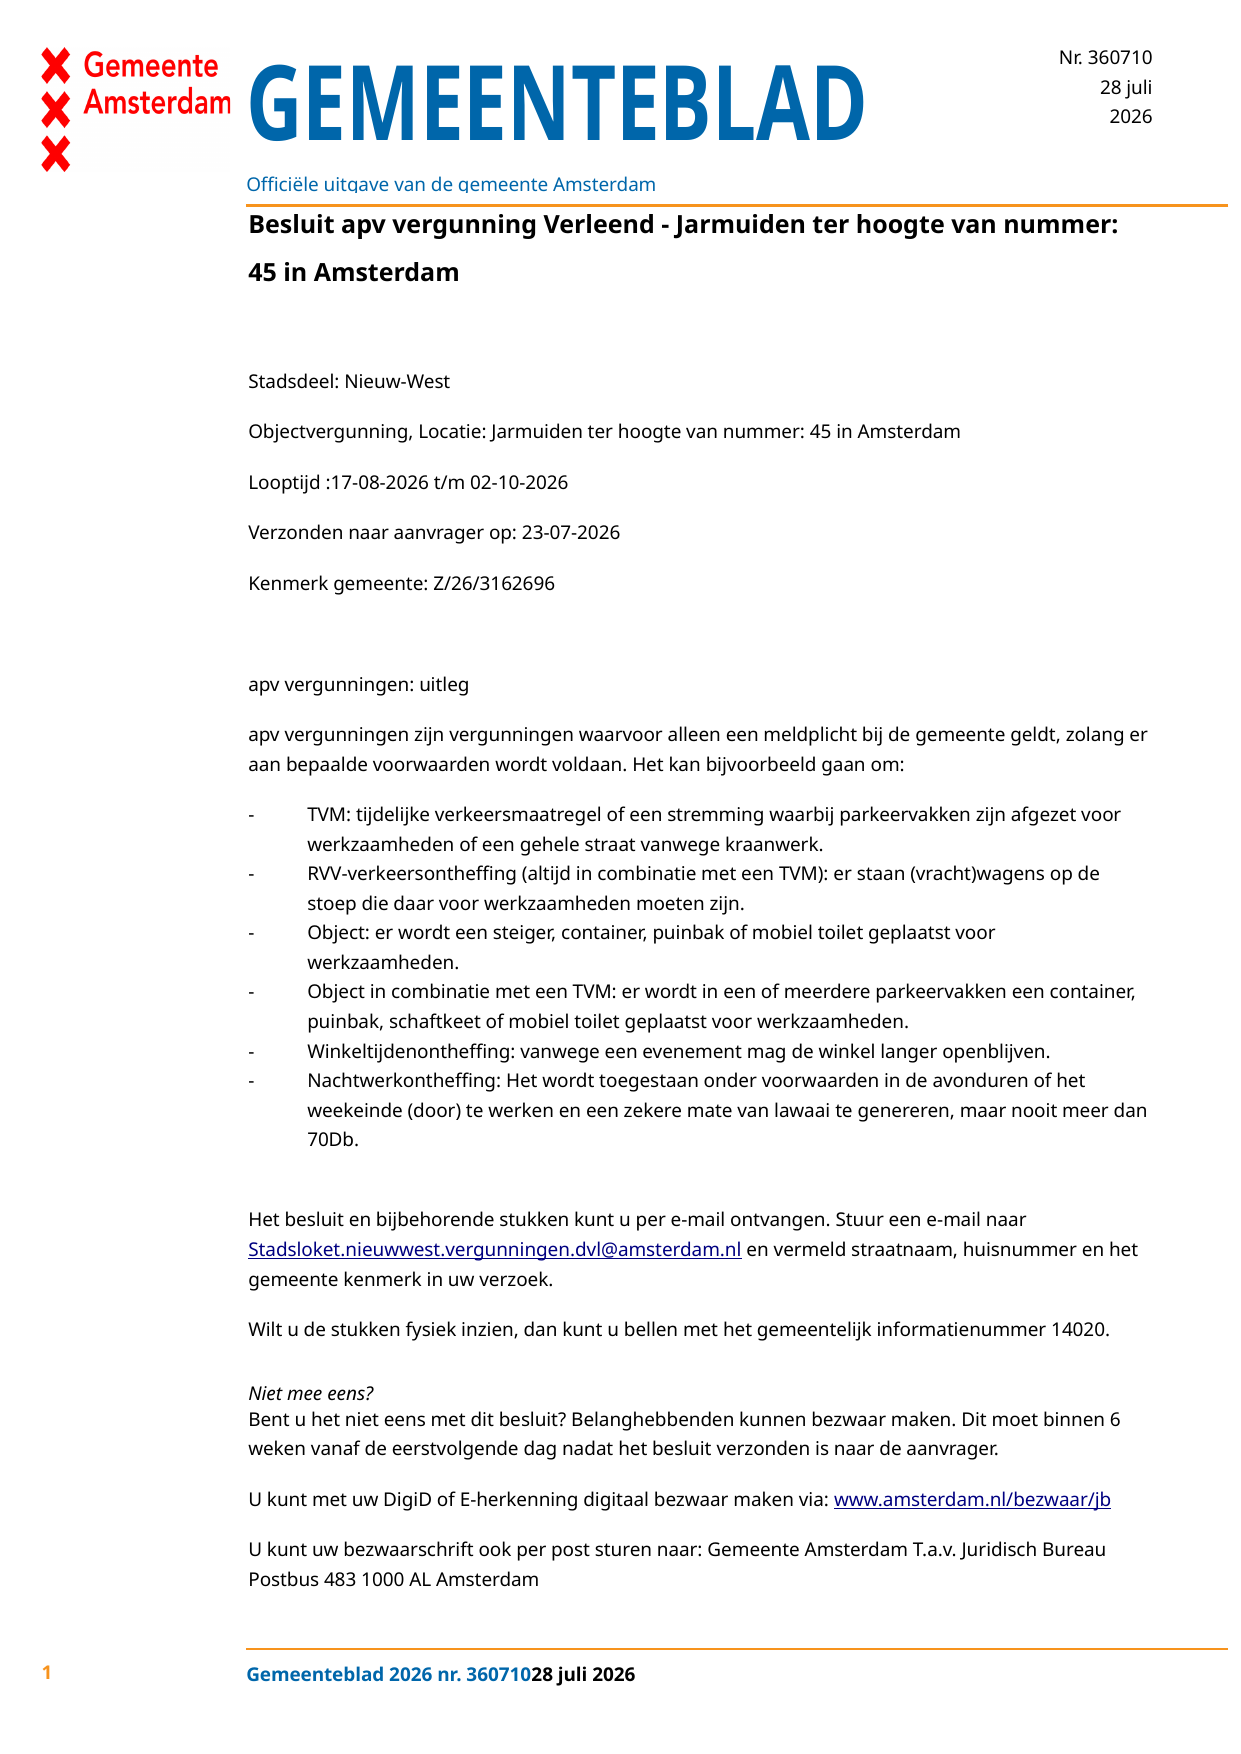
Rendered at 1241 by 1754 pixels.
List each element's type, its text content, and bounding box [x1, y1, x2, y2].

picture [41, 47, 231, 172]
text U kunt uw bezwaarschrift ook per post sturen naar: Gemeente Amsterdam T.a.v. Juridisch Bureau Postbus 483 1000 AL Amsterdam [248, 1536, 1152, 1592]
list Object in combinatie met een TVM: er wordt in een of meerdere parkeervakken een container, puinbak, schaftkeet of mobiel toilet geplaatst voor werkzaamheden. [248, 979, 1152, 1034]
list Winkeltijdenontheffing: vanwege een evenement mag de winkel langer openblijven. [248, 1038, 1152, 1064]
text Besluit apv vergunning Verleend - Jarmuiden ter hoogte van nummer: 45 in Amsterdam [248, 207, 1152, 288]
text Bent u het niet eens met dit besluit? Belanghebbenden kunnen bezwaar maken. Dit moet binnen 6 weken vanaf de eerstvolgende dag nadat het besluit verzonden is naar de aanvrager. [248, 1406, 1152, 1461]
text Niet mee eens? [248, 1380, 1152, 1406]
list Object: er wordt een steiger, container, puinbak of mobiel toilet geplaatst voor werkzaamheden. [248, 919, 1152, 975]
text Verzonden naar aanvrager op: 23-07-2026 [248, 519, 1152, 545]
text Het besluit en bijbehorende stukken kunt u per e-mail ontvangen. Stuur een e-mail naar Stadsloket.nieuwwest.vergunningen.dvl@amsterdam.nl en vermeld straatnaam, huisnummer en het gemeente kenmerk in uw verzoek. [248, 1207, 1152, 1292]
list RVV-verkeersontheffing (altijd in combinatie met een TVM): er staan (vracht)wagens op de stoep die daar voor werkzaamheden moeten zijn. [248, 860, 1152, 916]
list Nachtwerkontheffing: Het wordt toegestaan onder voorwaarden in de avonduren of het weekeinde (door) te werken en een zekere mate van lawaai te genereren, maar nooit meer dan 70Db. [248, 1067, 1152, 1152]
text Stadsdeel: Nieuw-West [248, 368, 1152, 394]
list TVM: tijdelijke verkeersmaatregel of een stremming waarbij parkeervakken zijn afgezet voor werkzaamheden of een gehele straat vanwege kraanwerk. [248, 801, 1152, 857]
text U kunt met uw DigiD of E-herkenning digitaal bezwaar maken via: www.amsterdam.nl/bezwaar/jb [248, 1486, 1152, 1512]
text Looptijd :17-08-2026 t/m 02-10-2026 [248, 469, 1152, 495]
text Wilt u de stukken fysiek inzien, dan kunt u bellen met het gemeentelijk informatienummer 14020. [248, 1316, 1152, 1342]
text Objectvergunning, Locatie: Jarmuiden ter hoogte van nummer: 45 in Amsterdam [248, 419, 1152, 444]
text apv vergunningen zijn vergunningen waarvoor alleen een meldplicht bij de gemeente geldt, zolang er aan bepaalde voorwaarden wordt voldaan. Het kan bijvoorbeeld gaan om: [248, 721, 1152, 777]
text apv vergunningen: uitleg [248, 671, 1152, 697]
text Kenmerk gemeente: Z/26/3162696 [248, 570, 1152, 596]
